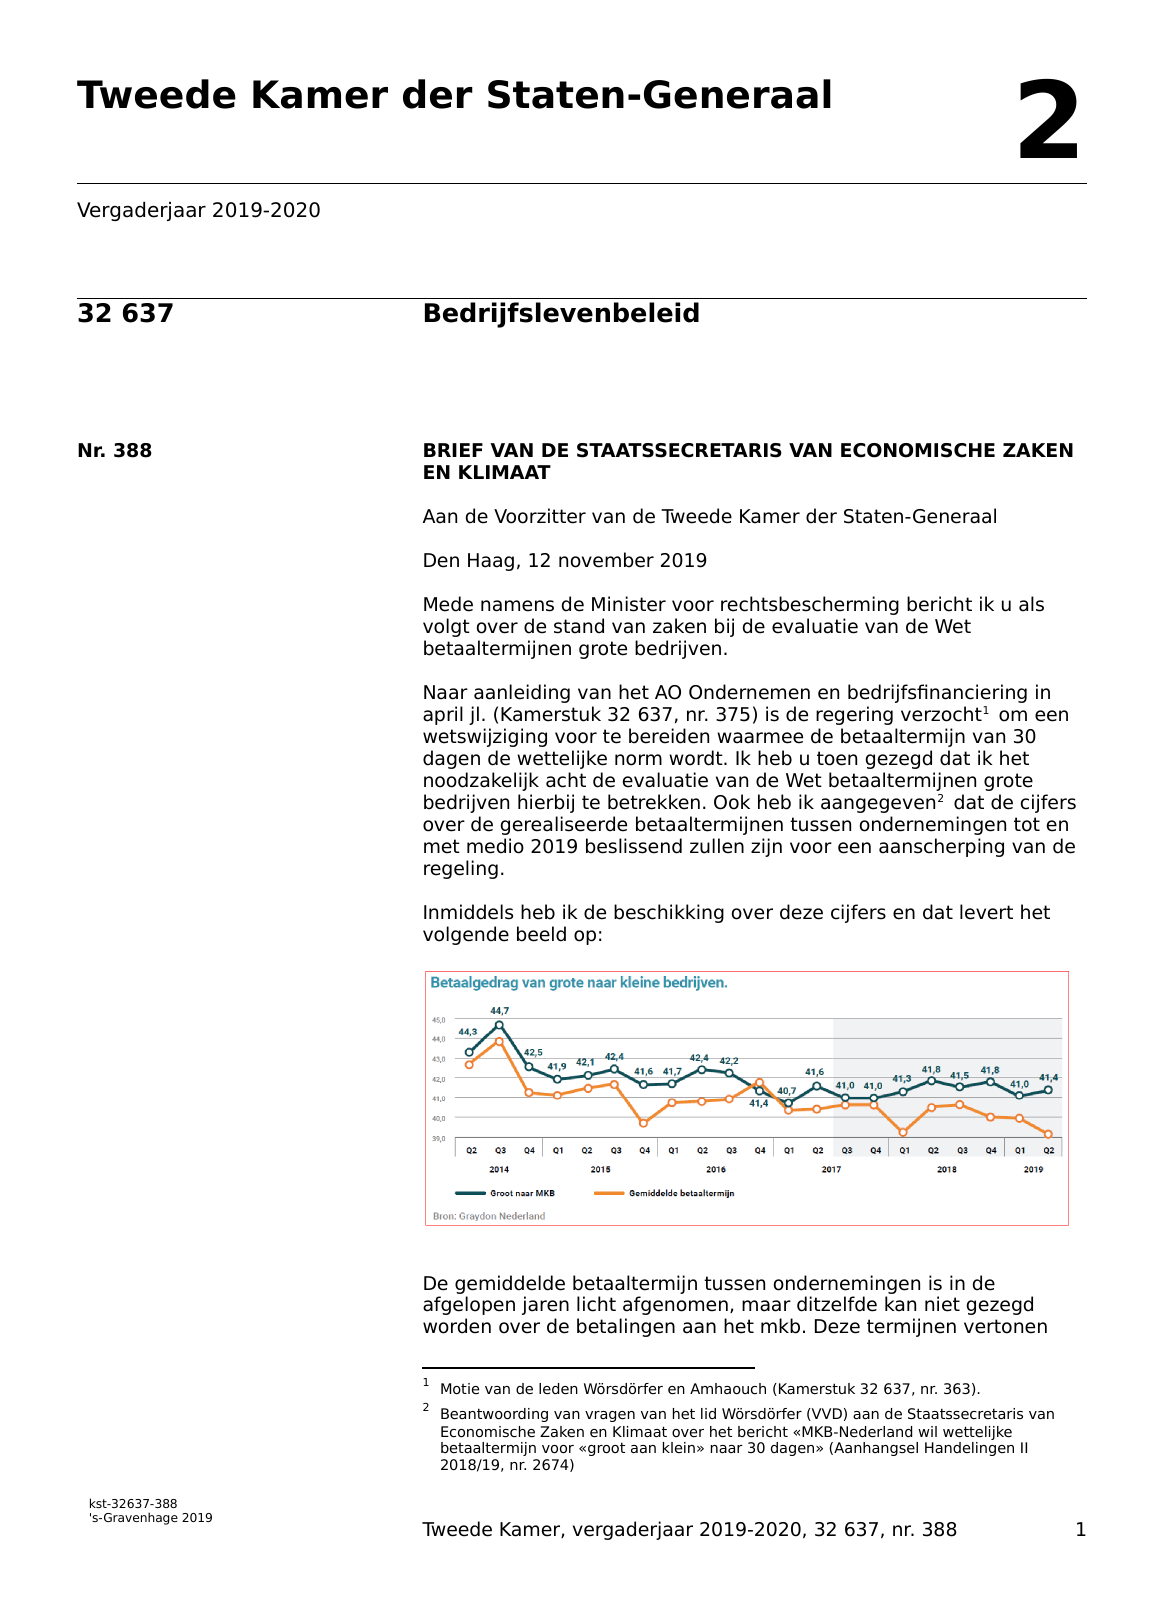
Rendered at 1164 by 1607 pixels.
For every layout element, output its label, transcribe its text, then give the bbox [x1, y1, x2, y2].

text Den Haag, 12 november 2019 [422, 550, 1087, 572]
text Inmiddels heb ik de beschikking over deze cijfers en dat levert het volgende beeld op: [422, 902, 1087, 946]
text Naar aanleiding van het AO Ondernemen en bedrijfsfinanciering in april jl. (Kamerstuk 32 637, nr. 375) is de regering verzocht om een wetswijziging voor te bereiden waarmee de betaaltermijn van 30 dagen de wettelijke norm wordt. Ik heb u toen gezegd dat ik het noodzakelijk acht de evaluatie van de Wet betaaltermijnen grote bedrijven hierbij te betrekken. Ook heb ik aangegeven dat de cijfers over de gerealiseerde betaaltermijnen tussen ondernemingen tot en met medio 2019 beslissend zullen zijn voor een aanscherping van de regeling. [422, 682, 1087, 880]
subtitle 32 637 Bedrijfslevenbeleid [77, 299, 1087, 329]
text Motie van de leden Wörsdörfer en Amhaouch (Kamerstuk 32 637, nr. 363). [422, 1377, 1087, 1399]
text Mede namens de Minister voor rechtsbescherming bericht ik u als volgt over de stand van zaken bij de evaluatie van de Wet betaaltermijnen grote bedrijven. [422, 594, 1087, 660]
text Beantwoording van vragen van het lid Wörsdörfer (VVD) aan de Staatssecretaris van Economische Zaken en Klimaat over het bericht «MKB-Nederland wil wettelijke betaaltermijn voor «groot aan klein» naar 30 dagen» (Aanhangsel Handelingen II 2018/19, nr. 2674) [422, 1402, 1087, 1474]
subtitle Nr. 388 BRIEF VAN DE STAATSSECRETARIS VAN ECONOMISCHE ZAKEN EN KLIMAAT [77, 440, 1087, 484]
table_header 2 [886, 59, 1087, 183]
picture [422, 968, 1072, 1229]
text De gemiddelde betaaltermijn tussen ondernemingen is in de afgelopen jaren licht afgenomen, maar ditzelfde kan niet gezegd worden over de betalingen aan het mkb. Deze termijnen vertonen [422, 1272, 1087, 1338]
text 's-Gravenhage 2019 [88, 1511, 323, 1525]
table_header Tweede Kamer der Staten-Generaal [77, 59, 886, 183]
text Aan de Voorzitter van de Tweede Kamer der Staten-Generaal [422, 506, 1087, 528]
text kst-32637-388 [88, 1497, 323, 1511]
table_cell Vergaderjaar 2019-2020 [77, 184, 1087, 298]
